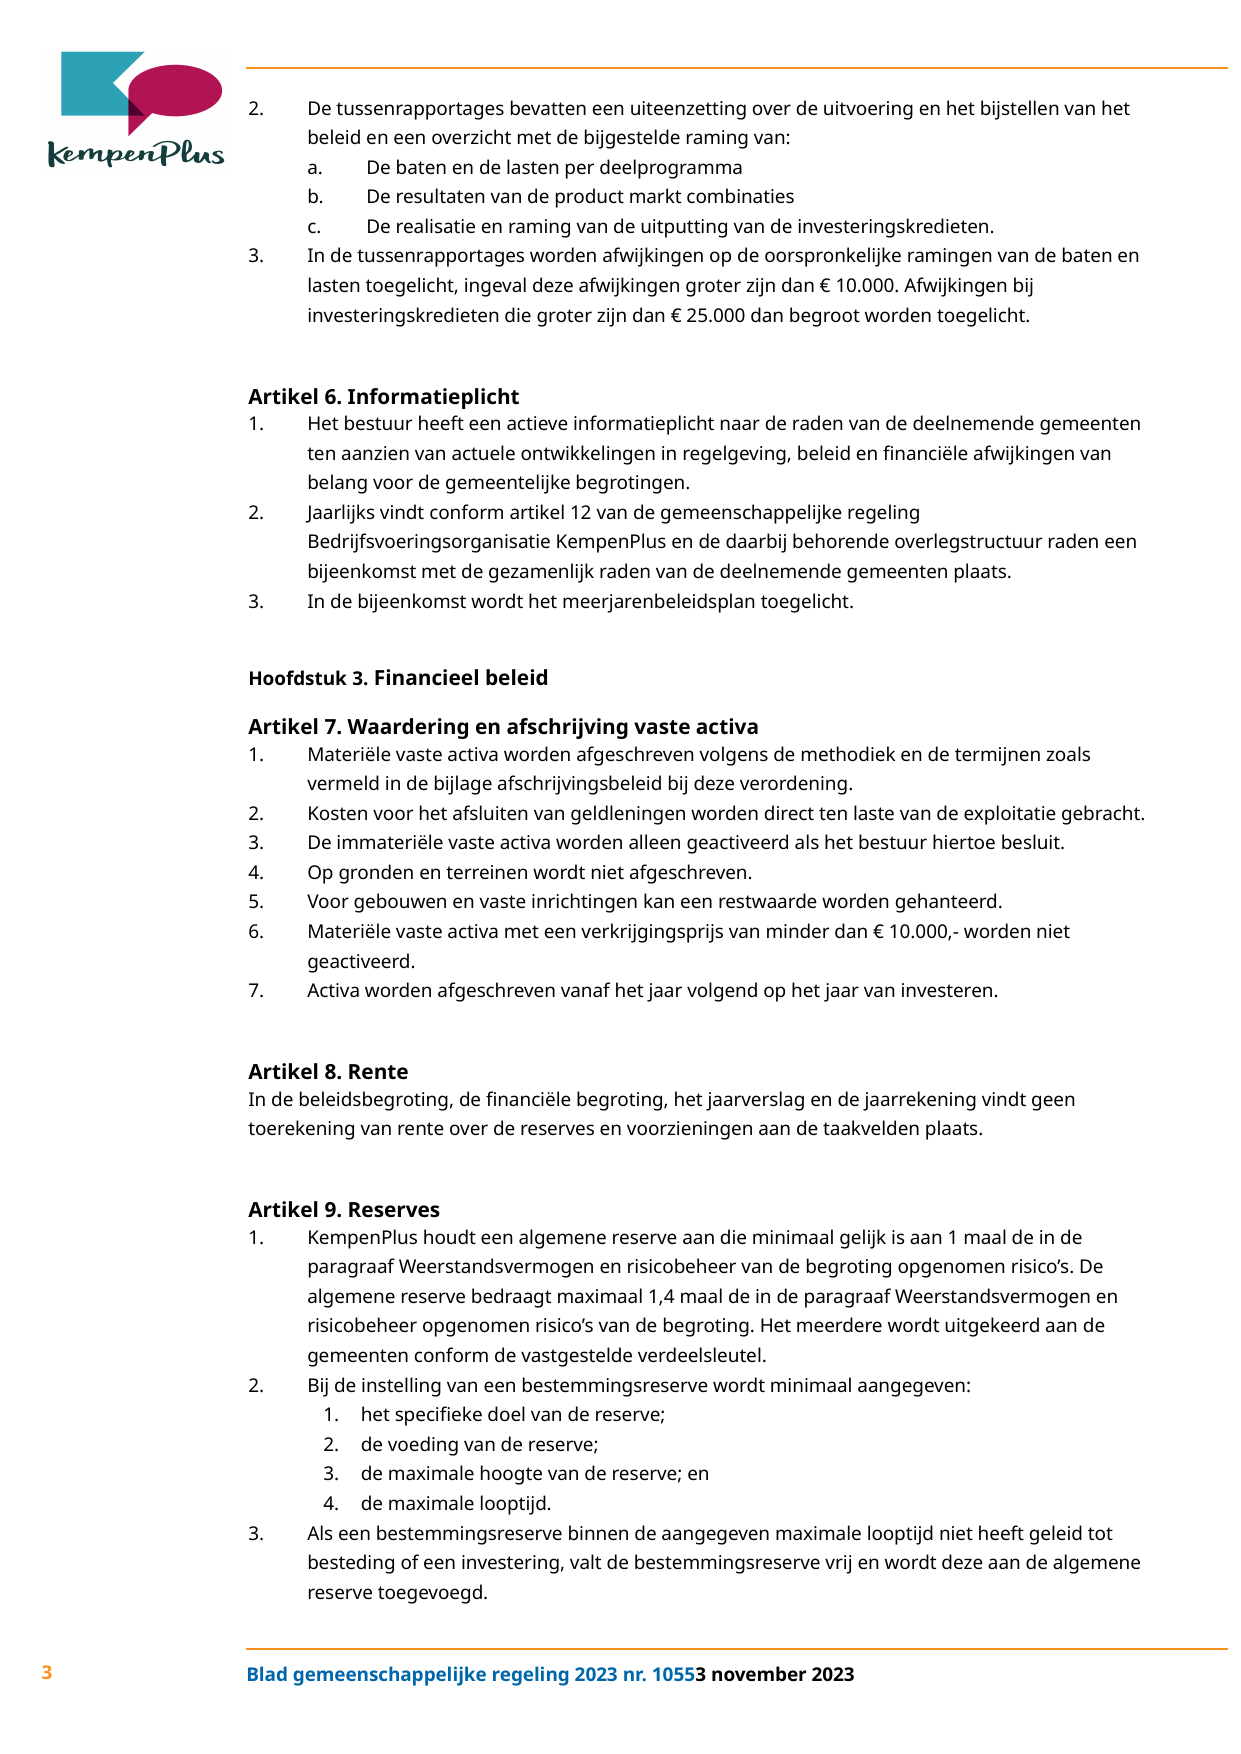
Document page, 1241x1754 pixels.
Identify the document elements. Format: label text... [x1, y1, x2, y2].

list Op gronden en terreinen wordt niet afgeschreven. [248, 859, 1152, 885]
list Kosten voor het afsluiten van geldleningen worden direct ten laste van de exploitatie gebracht. [248, 800, 1152, 826]
text Artikel 7. Waardering en afschrijving vaste activa [248, 712, 1152, 741]
text Hoofdstuk 3. Financieel beleid [248, 663, 1152, 691]
list de maximale hoogte van de reserve; en [323, 1461, 1152, 1486]
list Materiële vaste activa worden afgeschreven volgens de methodiek en de termijnen zoals vermeld in de bijlage afschrijvingsbeleid bij deze verordening. [248, 741, 1152, 796]
text Artikel 9. Reserves [248, 1195, 1152, 1224]
list de voeding van de reserve; [323, 1431, 1152, 1457]
list In de bijeenkomst wordt het meerjarenbeleidsplan toegelicht. [248, 588, 1152, 613]
list het specifieke doel van de reserve; [323, 1401, 1152, 1427]
list KempenPlus houdt een algemene reserve aan die minimaal gelijk is aan 1 maal de in de paragraaf Weerstandsvermogen en risicobeheer van de begroting opgenomen risico’s. De algemene reserve bedraagt maximaal 1,4 maal de in de paragraaf Weerstandsvermogen en risicobeheer opgenomen risico’s van de begroting. Het meerdere wordt uitgekeerd aan de gemeenten conform de vastgestelde verdeelsleutel. [248, 1224, 1152, 1368]
list De immateriële vaste activa worden alleen geactiveerd als het bestuur hiertoe besluit. [248, 829, 1152, 855]
list De realisatie en raming van de uitputting van de investeringskredieten. [307, 213, 1152, 239]
picture [41, 47, 231, 172]
list Jaarlijks vindt conform artikel 12 van de gemeenschappelijke regeling Bedrijfsvoeringsorganisatie KempenPlus en de daarbij behorende overlegstructuur raden een bijeenkomst met de gezamenlijk raden van de deelnemende gemeenten plaats. [248, 499, 1152, 584]
list Activa worden afgeschreven vanaf het jaar volgend op het jaar van investeren. [248, 977, 1152, 1003]
text Artikel 8. Rente [248, 1057, 1152, 1086]
list Voor gebouwen en vaste inrichtingen kan een restwaarde worden gehanteerd. [248, 889, 1152, 914]
list Materiële vaste activa met een verkrijgingsprijs van minder dan € 10.000,- worden niet geactiveerd. [248, 918, 1152, 973]
text Artikel 6. Informatieplicht [248, 382, 1152, 410]
list De baten en de lasten per deelprogramma [307, 154, 1152, 180]
list In de tussenrapportages worden afwijkingen op de oorspronkelijke ramingen van de baten en lasten toegelicht, ingeval deze afwijkingen groter zijn dan € 10.000. Afwijkingen bij investeringskredieten die groter zijn dan € 25.000 dan begroot worden toegelicht. [248, 243, 1152, 328]
text In de beleidsbegroting, de financiële begroting, het jaarverslag en de jaarrekening vindt geen toerekening van rente over de reserves en voorzieningen aan de taakvelden plaats. [248, 1086, 1152, 1141]
list Het bestuur heeft een actieve informatieplicht naar de raden van de deelnemende gemeenten ten aanzien van actuele ontwikkelingen in regelgeving, beleid en financiële afwijkingen van belang voor de gemeentelijke begrotingen. [248, 410, 1152, 495]
list de maximale looptijd. [323, 1490, 1152, 1516]
list Als een bestemmingsreserve binnen de aangegeven maximale looptijd niet heeft geleid tot besteding of een investering, valt de bestemmingsreserve vrij en wordt deze aan de algemene reserve toegevoegd. [248, 1520, 1152, 1604]
list De resultaten van de product markt combinaties [307, 183, 1152, 209]
list Bij de instelling van een bestemmingsreserve wordt minimaal aangegeven: [248, 1372, 1152, 1397]
list De tussenrapportages bevatten een uiteenzetting over de uitvoering en het bijstellen van het beleid en een overzicht met de bijgestelde raming van: [248, 95, 1152, 150]
